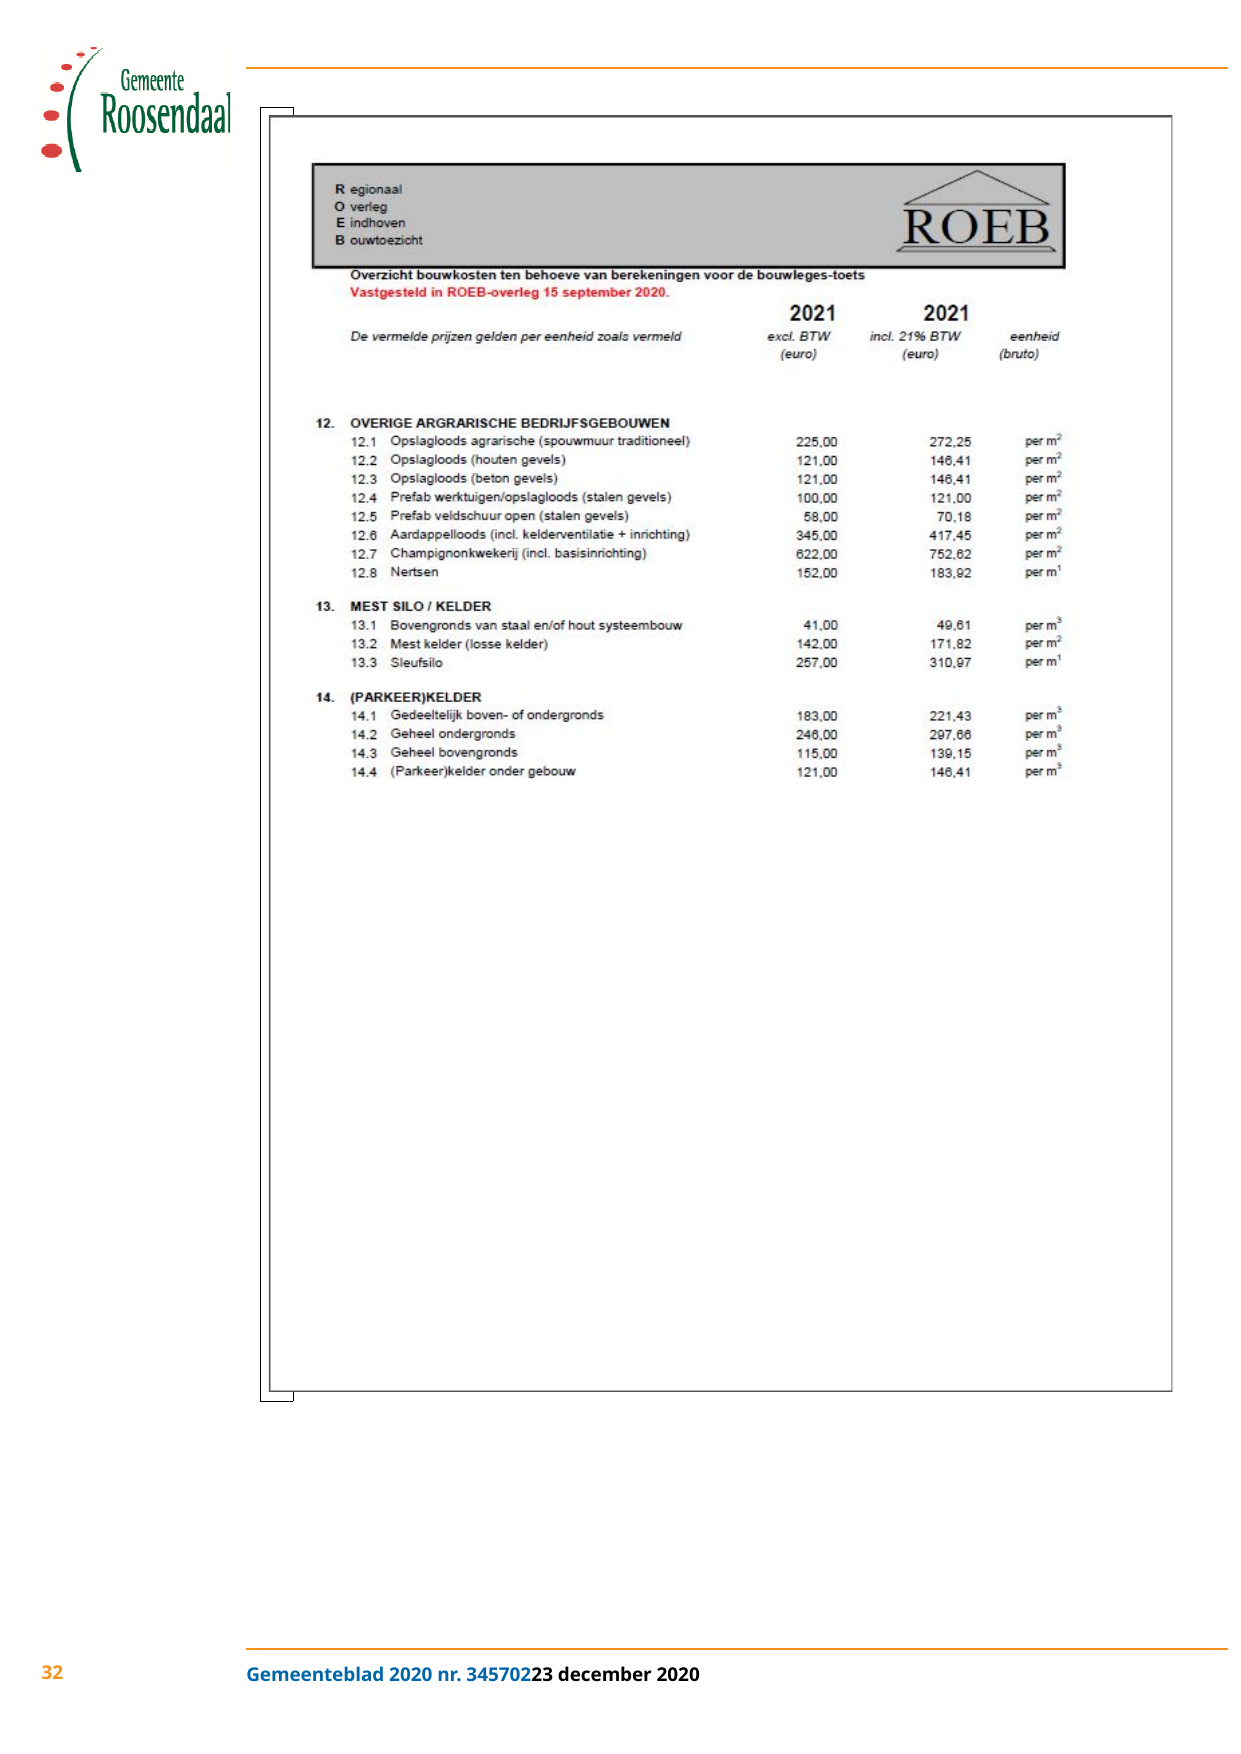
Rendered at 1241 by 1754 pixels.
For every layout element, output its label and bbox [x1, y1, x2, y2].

picture [41, 47, 231, 172]
picture [268, 115, 1173, 1392]
